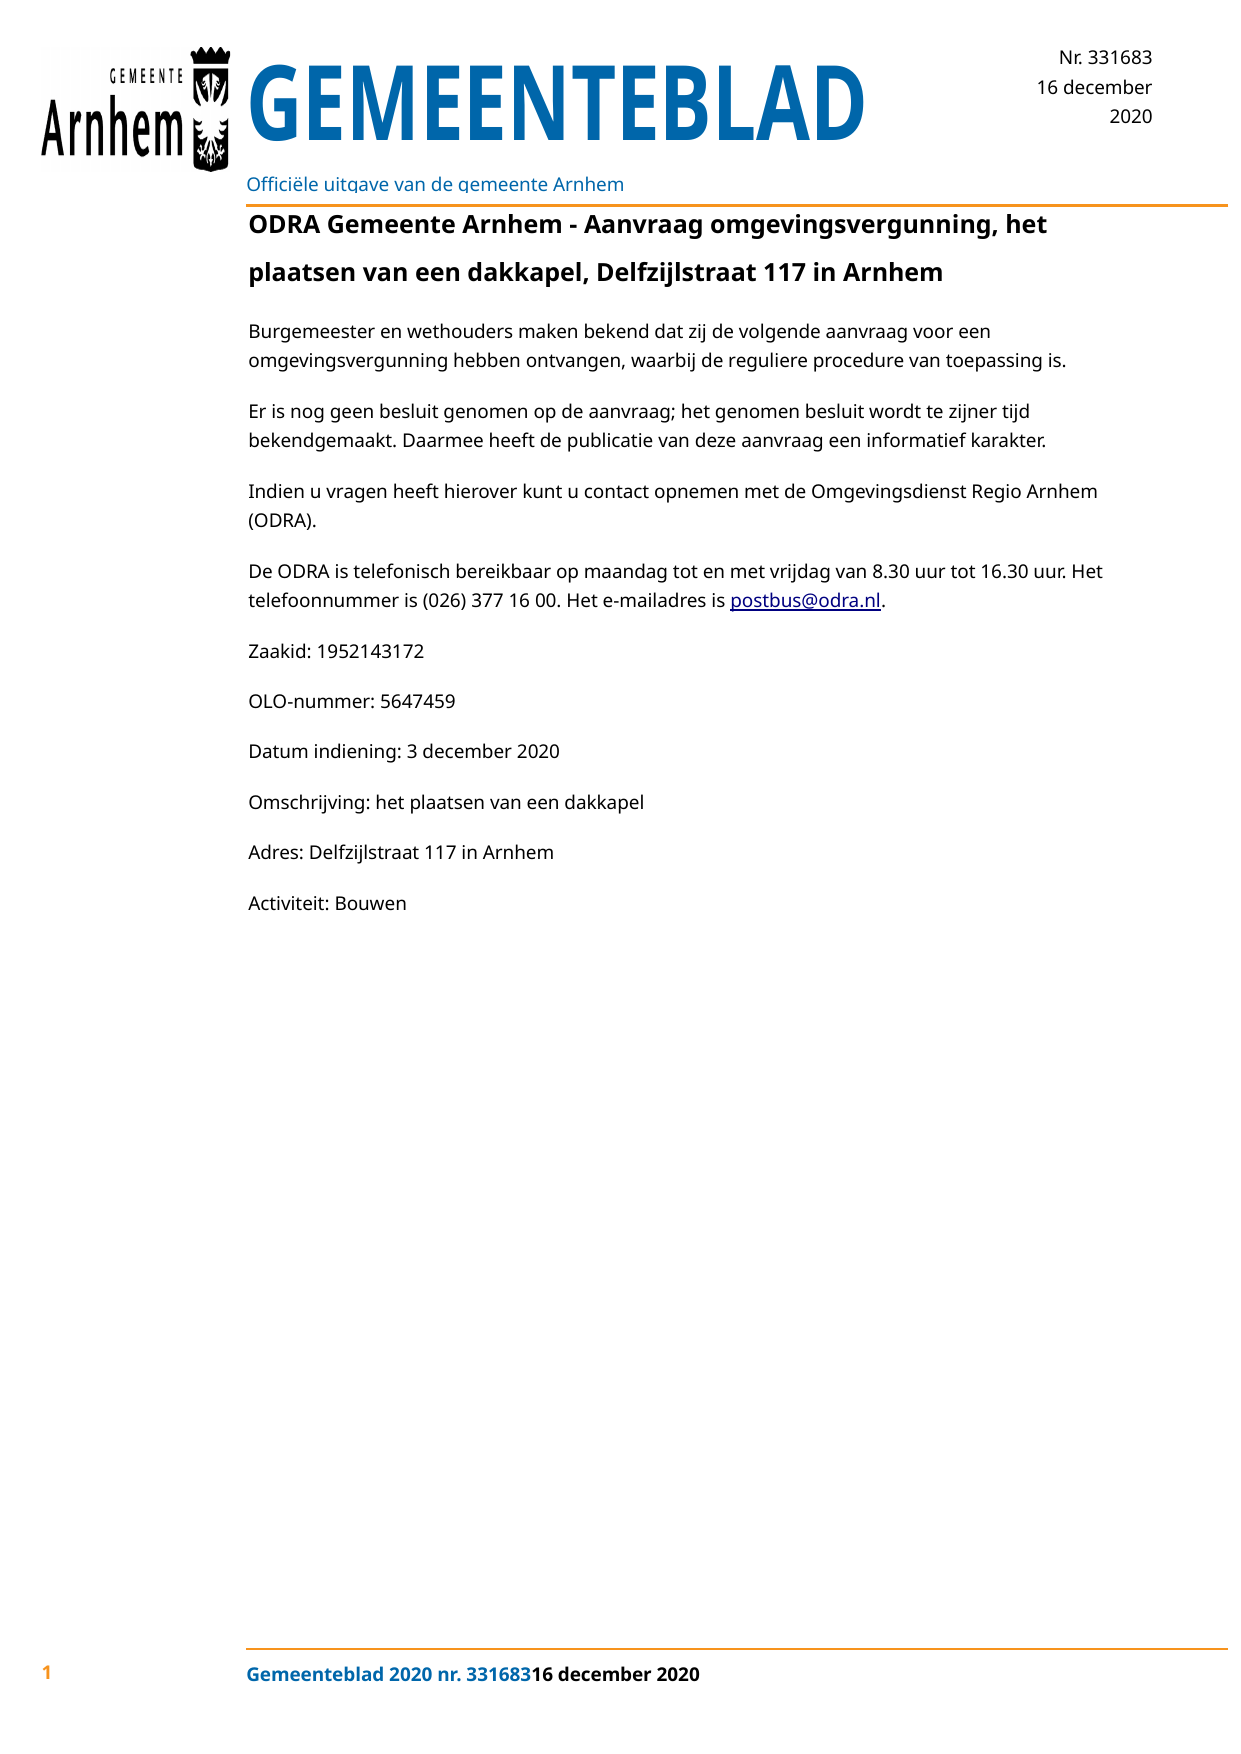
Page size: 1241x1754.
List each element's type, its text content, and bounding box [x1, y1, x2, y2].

text ODRA Gemeente Arnhem - Aanvraag omgevingsvergunning, het plaatsen van een dakkapel, Delfzijlstraat 117 in Arnhem [248, 207, 1152, 288]
text OLO-nummer: 5647459 [248, 688, 1152, 714]
text Indien u vragen heeft hierover kunt u contact opnemen met de Omgevingsdienst Regio Arnhem (ODRA). [248, 478, 1152, 533]
text Burgemeester en wethouders maken bekend dat zij de volgende aanvraag voor een omgevingsvergunning hebben ontvangen, waarbij de reguliere procedure van toepassing is. [248, 318, 1152, 373]
text Datum indiening: 3 december 2020 [248, 739, 1152, 764]
text Zaakid: 1952143172 [248, 638, 1152, 664]
text Adres: Delfzijlstraat 117 in Arnhem [248, 839, 1152, 865]
text Er is nog geen besluit genomen op de aanvraag; het genomen besluit wordt te zijner tijd bekendgemaakt. Daarmee heeft de publicatie van deze aanvraag een informatief karakter. [248, 398, 1152, 453]
text De ODRA is telefonisch bereikbaar op maandag tot en met vrijdag van 8.30 uur tot 16.30 uur. Het telefoonnummer is (026) 377 16 00. Het e-mailadres is postbus@odra.nl. [248, 558, 1152, 613]
picture [41, 47, 231, 172]
text Activiteit: Bouwen [248, 890, 1152, 916]
text Omschrijving: het plaatsen van een dakkapel [248, 789, 1152, 815]
